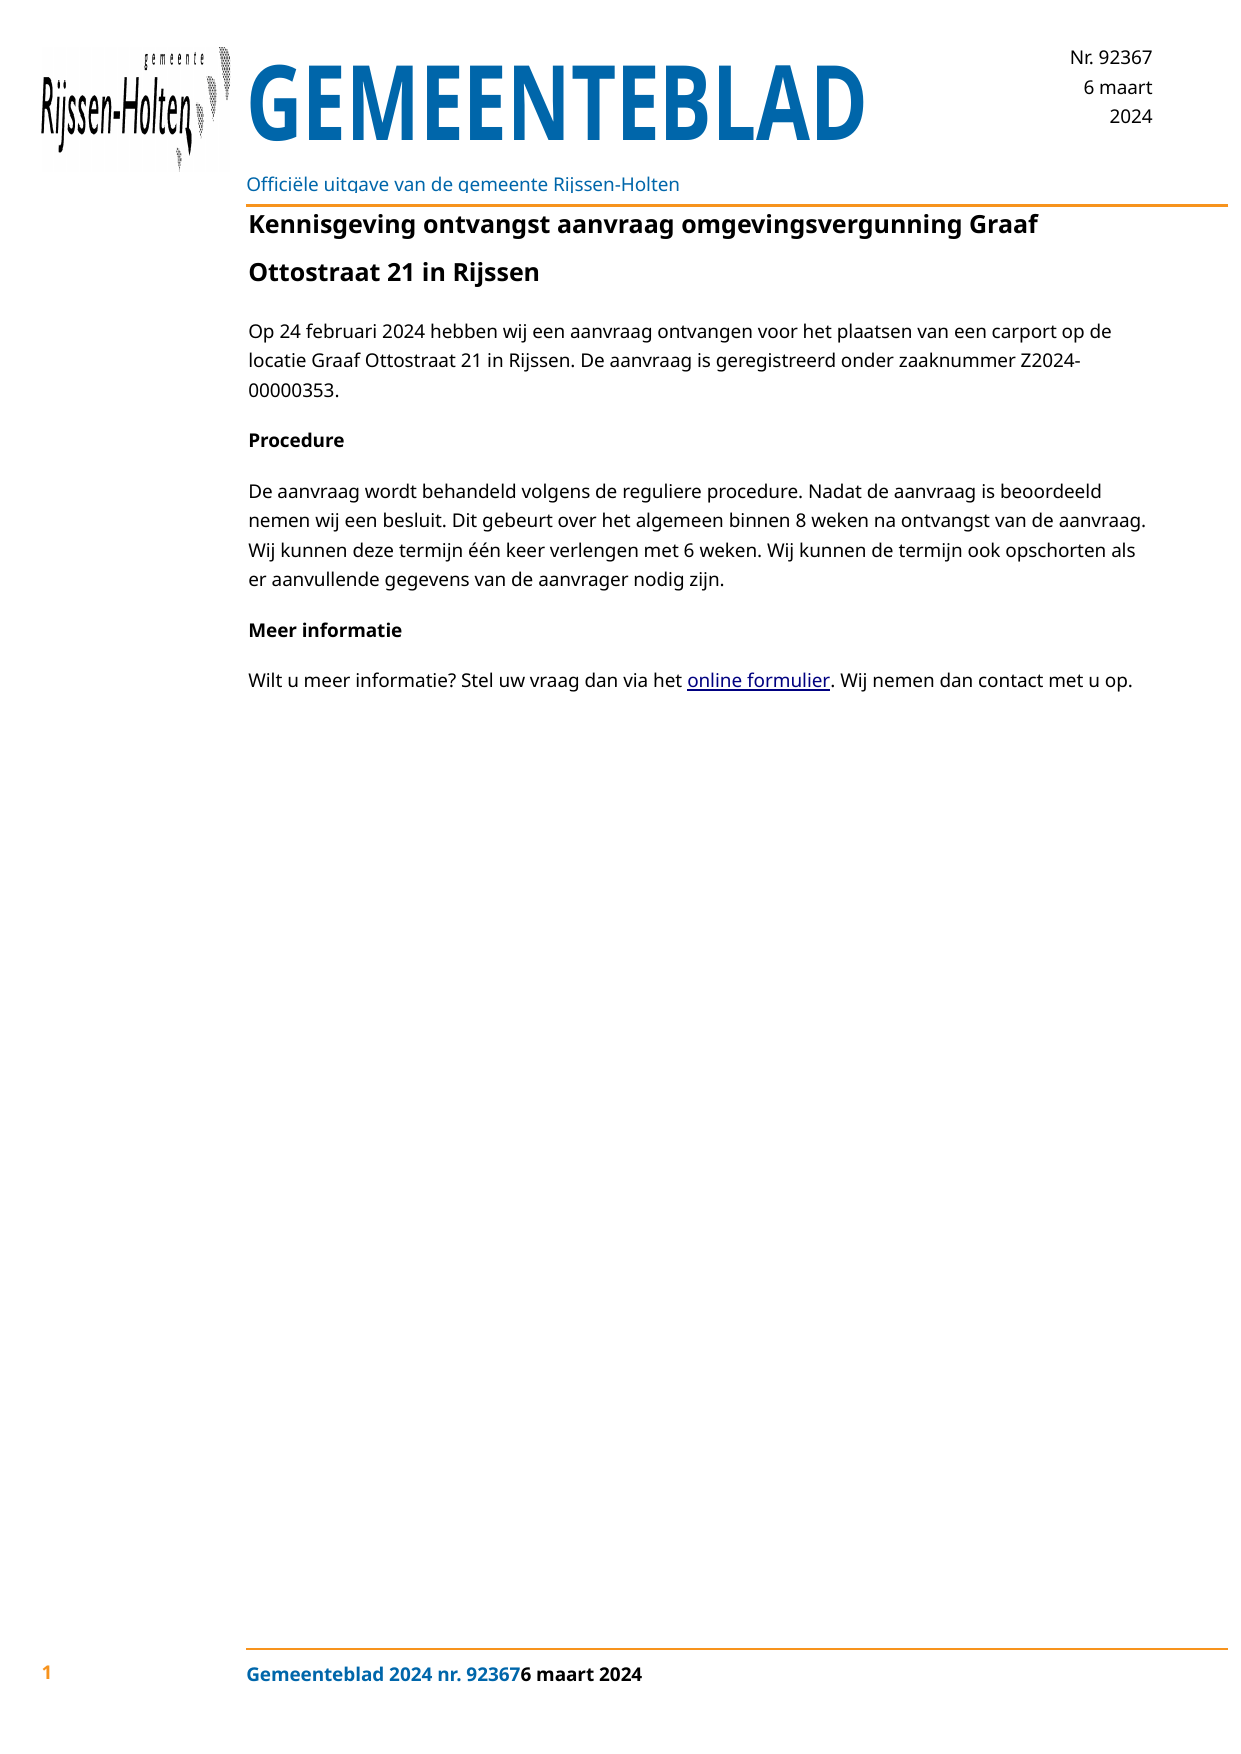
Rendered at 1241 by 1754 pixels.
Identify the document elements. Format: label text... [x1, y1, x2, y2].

text De aanvraag wordt behandeld volgens de reguliere procedure. Nadat de aanvraag is beoordeeld nemen wij een besluit. Dit gebeurt over het algemeen binnen 8 weken na ontvangst van de aanvraag. Wij kunnen deze termijn één keer verlengen met 6 weken. Wij kunnen de termijn ook opschorten als er aanvullende gegevens van de aanvrager nodig zijn. [248, 478, 1152, 592]
picture [41, 47, 231, 172]
text Op 24 februari 2024 hebben wij een aanvraag ontvangen voor het plaatsen van een carport op de locatie Graaf Ottostraat 21 in Rijssen. De aanvraag is geregistreerd onder zaaknummer Z2024-00000353. [248, 318, 1152, 403]
text Kennisgeving ontvangst aanvraag omgevingsvergunning Graaf Ottostraat 21 in Rijssen [248, 207, 1152, 288]
text Procedure [248, 427, 1152, 453]
text Meer informatie [248, 617, 1152, 643]
text Wilt u meer informatie? Stel uw vraag dan via het online formulier. Wij nemen dan contact met u op. [248, 667, 1152, 693]
